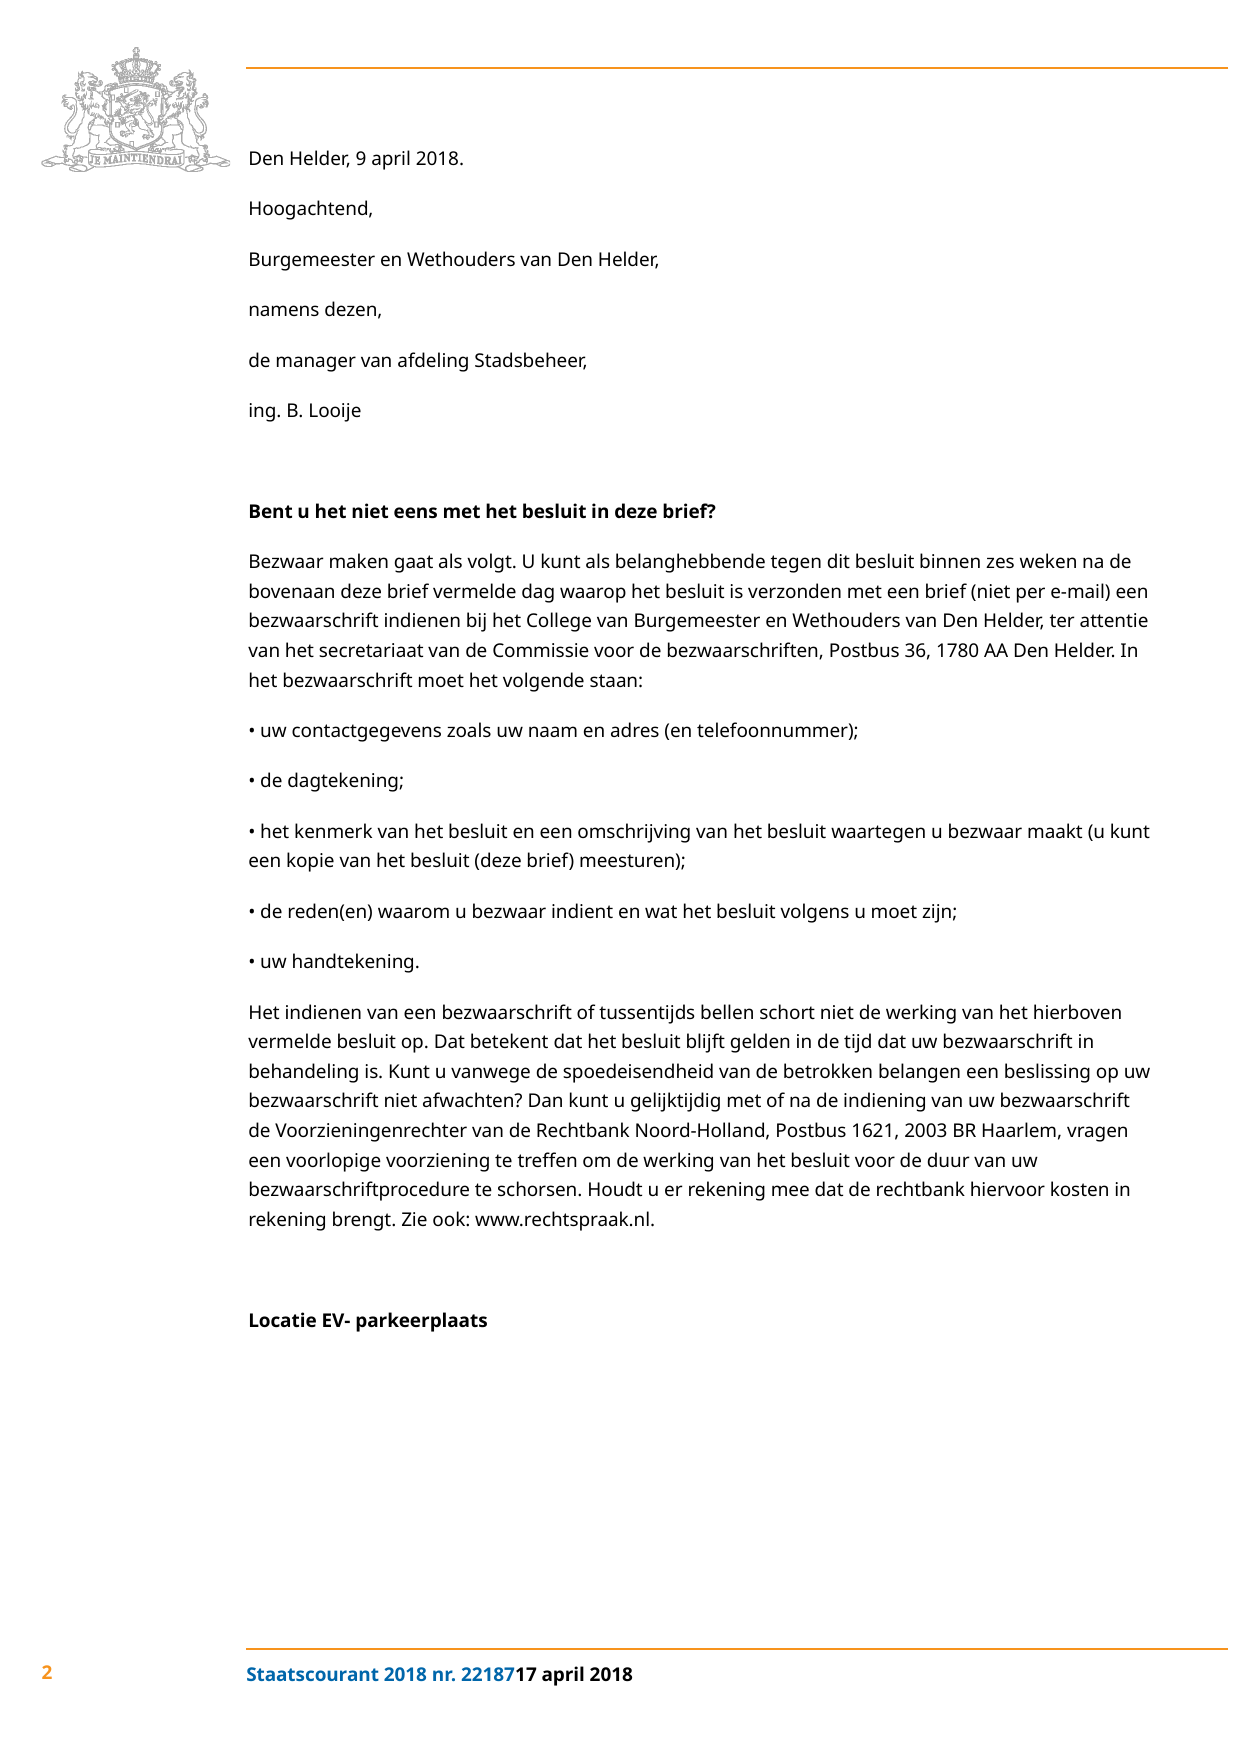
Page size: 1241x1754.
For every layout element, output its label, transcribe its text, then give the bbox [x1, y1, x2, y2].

text ing. B. Looije [248, 397, 1152, 423]
text • uw handtekening. [248, 948, 1152, 974]
text Bent u het niet eens met het besluit in deze brief? [248, 498, 1152, 524]
text namens dezen, [248, 296, 1152, 322]
text Bezwaar maken gaat als volgt. U kunt als belanghebbende tegen dit besluit binnen zes weken na de bovenaan deze brief vermelde dag waarop het besluit is verzonden met een brief (niet per e-mail) een bezwaarschrift indienen bij het College van Burgemeester en Wethouders van Den Helder, ter attentie van het secretariaat van de Commissie voor de bezwaarschriften, Postbus 36, 1780 AA Den Helder. In het bezwaarschrift moet het volgende staan: [248, 548, 1152, 693]
text Locatie EV- parkeerplaats [248, 1307, 1152, 1333]
text Burgemeester en Wethouders van Den Helder, [248, 246, 1152, 272]
text de manager van afdeling Stadsbeheer, [248, 347, 1152, 373]
text • de reden(en) waarom u bezwaar indient en wat het besluit volgens u moet zijn; [248, 898, 1152, 924]
text Den Helder, 9 april 2018. [248, 145, 1152, 171]
text • de dagtekening; [248, 768, 1152, 793]
text Het indienen van een bezwaarschrift of tussentijds bellen schort niet de werking van het hierboven vermelde besluit op. Dat betekent dat het besluit blijft gelden in de tijd dat uw bezwaarschrift in behandeling is. Kunt u vanwege de spoedeisendheid van de betrokken belangen een beslissing op uw bezwaarschrift niet afwachten? Dan kunt u gelijktijdig met of na de indiening van uw bezwaarschrift de Voorzieningenrechter van de Rechtbank Noord-Holland, Postbus 1621, 2003 BR Haarlem, vragen een voorlopige voorziening te treffen om de werking van het besluit voor de duur van uw bezwaarschriftprocedure te schorsen. Houdt u er rekening mee dat de rechtbank hiervoor kosten in rekening brengt. Zie ook: www.rechtspraak.nl. [248, 999, 1152, 1232]
text • uw contactgegevens zoals uw naam en adres (en telefoonnummer); [248, 717, 1152, 743]
picture [41, 47, 231, 172]
text • het kenmerk van het besluit en een omschrijving van het besluit waartegen u bezwaar maakt (u kunt een kopie van het besluit (deze brief) meesturen); [248, 818, 1152, 873]
text Hoogachtend, [248, 196, 1152, 221]
